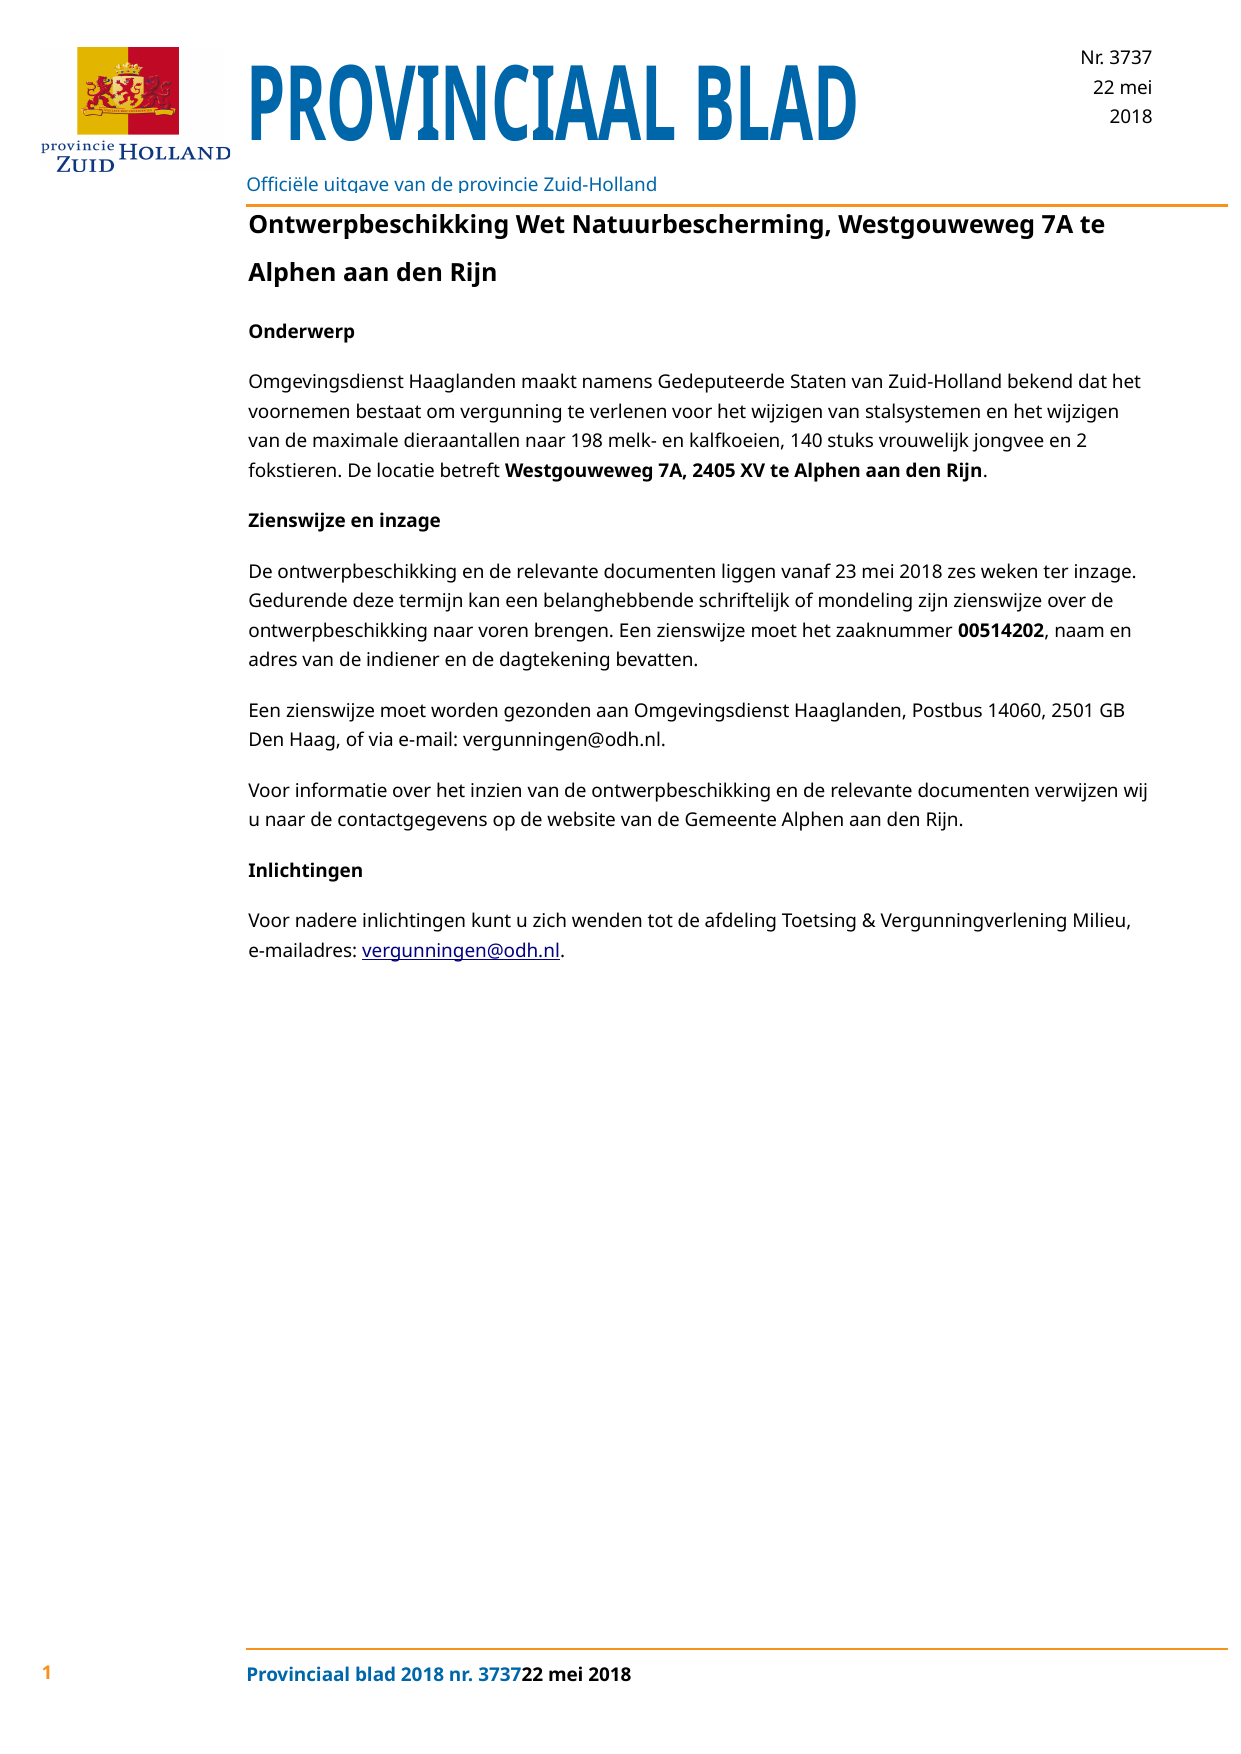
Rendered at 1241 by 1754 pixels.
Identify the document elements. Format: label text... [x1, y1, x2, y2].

text Onderwerp [248, 318, 1152, 344]
text Voor nadere inlichtingen kunt u zich wenden tot de afdeling Toetsing & Vergunningverlening Milieu, e-mailadres: vergunningen@odh.nl. [248, 907, 1152, 963]
text Een zienswijze moet worden gezonden aan Omgevingsdienst Haaglanden, Postbus 14060, 2501 GB Den Haag, of via e-mail: vergunningen@odh.nl. [248, 697, 1152, 752]
text Voor informatie over het inzien van de ontwerpbeschikking en de relevante documenten verwijzen wij u naar de contactgegevens op de website van de Gemeente Alphen aan den Rijn. [248, 777, 1152, 832]
picture [41, 47, 231, 172]
text Zienswijze en inzage [248, 507, 1152, 533]
text Omgevingsdienst Haaglanden maakt namens Gedeputeerde Staten van Zuid-Holland bekend dat het voornemen bestaat om vergunning te verlenen voor het wijzigen van stalsystemen en het wijzigen van de maximale dieraantallen naar 198 melk- en kalfkoeien, 140 stuks vrouwelijk jongvee en 2 fokstieren. De locatie betreft Westgouweweg 7A, 2405 XV te Alphen aan den Rijn. [248, 368, 1152, 483]
text Ontwerpbeschikking Wet Natuurbescherming, Westgouweweg 7A te Alphen aan den Rijn [248, 207, 1152, 288]
text De ontwerpbeschikking en de relevante documenten liggen vanaf 23 mei 2018 zes weken ter inzage. Gedurende deze termijn kan een belanghebbende schriftelijk of mondeling zijn zienswijze over de ontwerpbeschikking naar voren brengen. Een zienswijze moet het zaaknummer 00514202, naam en adres van de indiener en de dagtekening bevatten. [248, 558, 1152, 672]
text Inlichtingen [248, 857, 1152, 883]
